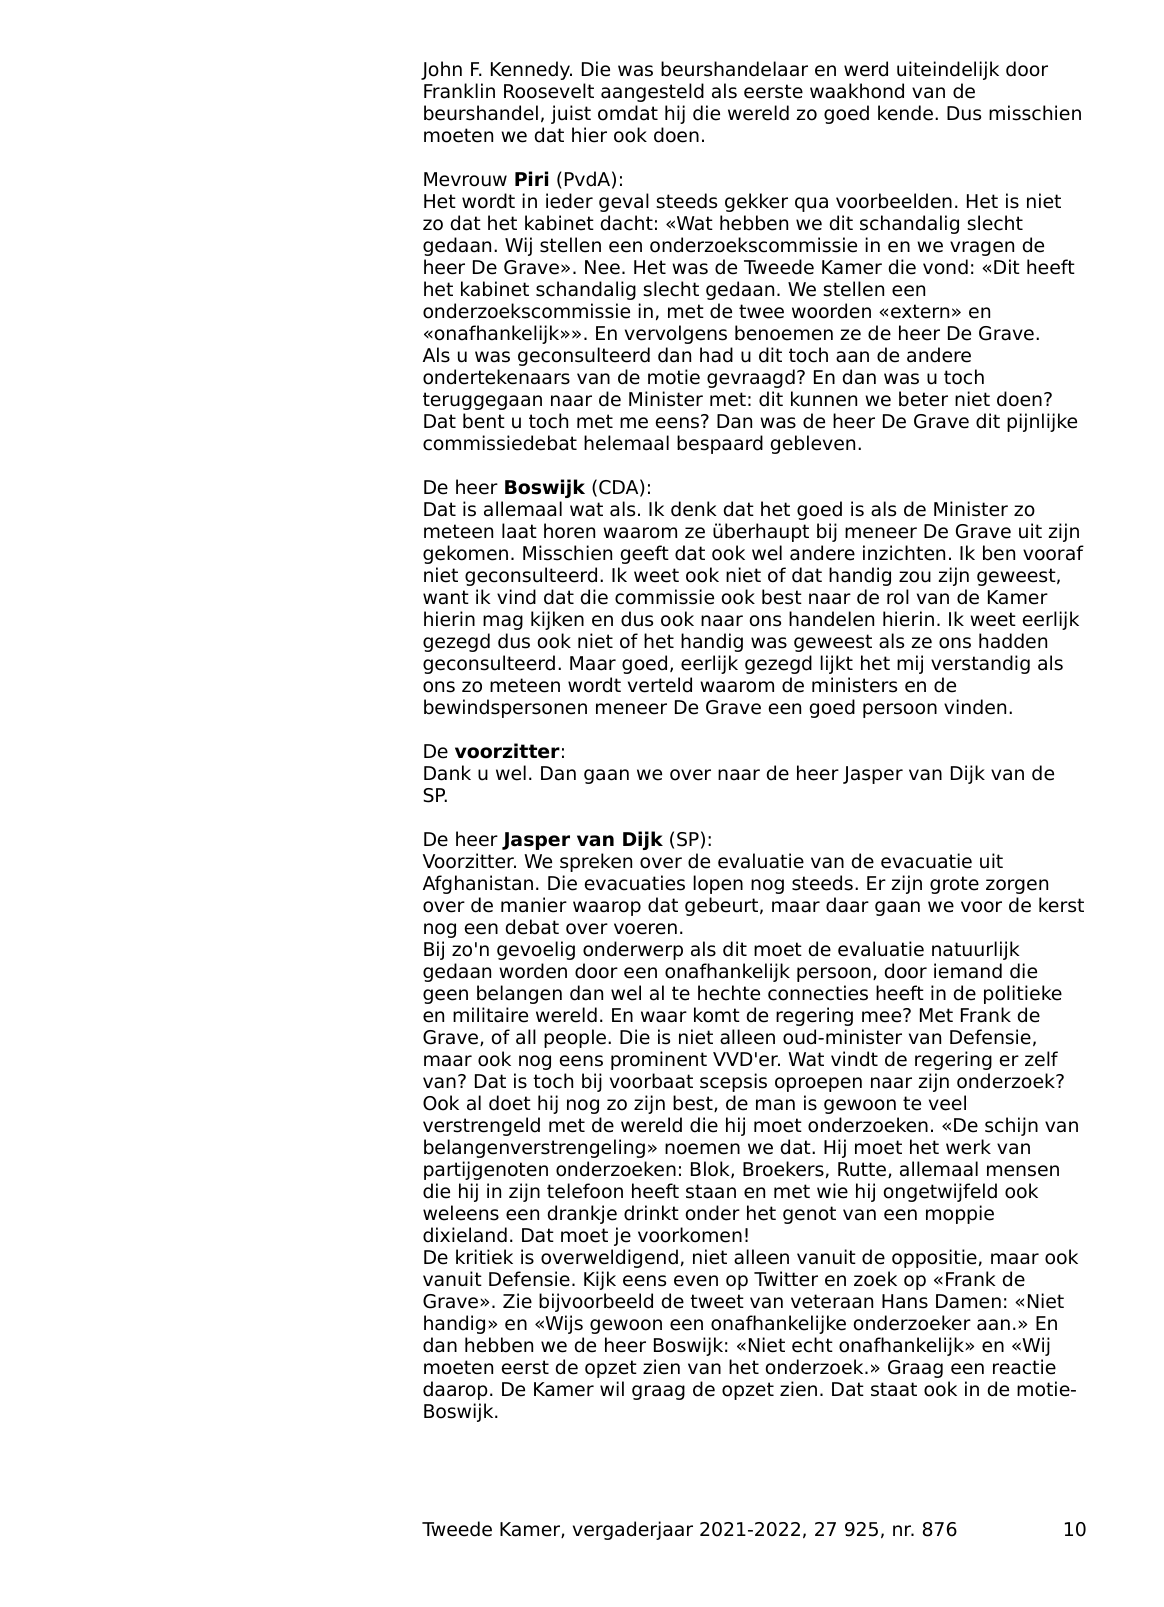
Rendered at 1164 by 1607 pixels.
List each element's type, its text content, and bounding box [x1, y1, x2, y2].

text De voorzitter: [422, 741, 1087, 763]
text Voorzitter. We spreken over de evaluatie van de evacuatie uit Afghanistan. Die evacuaties lopen nog steeds. Er zijn grote zorgen over de manier waarop dat gebeurt, maar daar gaan we voor de kerst nog een debat over voeren. [422, 851, 1087, 939]
text Dank u wel. Dan gaan we over naar de heer Jasper van Dijk van de SP. [422, 763, 1087, 807]
text De kritiek is overweldigend, niet alleen vanuit de oppositie, maar ook vanuit Defensie. Kijk eens even op Twitter en zoek op «Frank de Grave». Zie bijvoorbeeld de tweet van veteraan Hans Damen: «Niet handig» en «Wijs gewoon een onafhankelijke onderzoeker aan.» En dan hebben we de heer Boswijk: «Niet echt onafhankelijk» en «Wij moeten eerst de opzet zien van het onderzoek.» Graag een reactie daarop. De Kamer wil graag de opzet zien. Dat staat ook in de motie-Boswijk. [422, 1247, 1087, 1423]
text De heer Jasper van Dijk (SP): [422, 829, 1087, 851]
text Dat is allemaal wat als. Ik denk dat het goed is als de Minister zo meteen laat horen waarom ze überhaupt bij meneer De Grave uit zijn gekomen. Misschien geeft dat ook wel andere inzichten. Ik ben vooraf niet geconsulteerd. Ik weet ook niet of dat handig zou zijn geweest, want ik vind dat die commissie ook best naar de rol van de Kamer hierin mag kijken en dus ook naar ons handelen hierin. Ik weet eerlijk gezegd dus ook niet of het handig was geweest als ze ons hadden geconsulteerd. Maar goed, eerlijk gezegd lijkt het mij verstandig als ons zo meteen wordt verteld waarom de ministers en de bewindspersonen meneer De Grave een goed persoon vinden. [422, 499, 1087, 719]
text Bij zo'n gevoelig onderwerp als dit moet de evaluatie natuurlijk gedaan worden door een onafhankelijk persoon, door iemand die geen belangen dan wel al te hechte connecties heeft in de politieke en militaire wereld. En waar komt de regering mee? Met Frank de Grave, of all people. Die is niet alleen oud-minister van Defensie, maar ook nog eens prominent VVD'er. Wat vindt de regering er zelf van? Dat is toch bij voorbaat scepsis oproepen naar zijn onderzoek? Ook al doet hij nog zo zijn best, de man is gewoon te veel verstrengeld met de wereld die hij moet onderzoeken. «De schijn van belangenverstrengeling» noemen we dat. Hij moet het werk van partijgenoten onderzoeken: Blok, Broekers, Rutte, allemaal mensen die hij in zijn telefoon heeft staan en met wie hij ongetwijfeld ook weleens een drankje drinkt onder het genot van een moppie dixieland. Dat moet je voorkomen! [422, 939, 1087, 1247]
text De heer Boswijk (CDA): [422, 477, 1087, 499]
text Mevrouw Piri (PvdA): [422, 169, 1087, 191]
text Het wordt in ieder geval steeds gekker qua voorbeelden. Het is niet zo dat het kabinet dacht: «Wat hebben we dit schandalig slecht gedaan. Wij stellen een onderzoekscommissie in en we vragen de heer De Grave». Nee. Het was de Tweede Kamer die vond: «Dit heeft het kabinet schandalig slecht gedaan. We stellen een onderzoekscommissie in, met de twee woorden «extern» en «onafhankelijk»». En vervolgens benoemen ze de heer De Grave. [422, 191, 1087, 345]
text John F. Kennedy. Die was beurshandelaar en werd uiteindelijk door Franklin Roosevelt aangesteld als eerste waakhond van de beurshandel, juist omdat hij die wereld zo goed kende. Dus misschien moeten we dat hier ook doen. [422, 59, 1087, 147]
text Als u was geconsulteerd dan had u dit toch aan de andere ondertekenaars van de motie gevraagd? En dan was u toch teruggegaan naar de Minister met: dit kunnen we beter niet doen? Dat bent u toch met me eens? Dan was de heer De Grave dit pijnlijke commissiedebat helemaal bespaard gebleven. [422, 345, 1087, 455]
